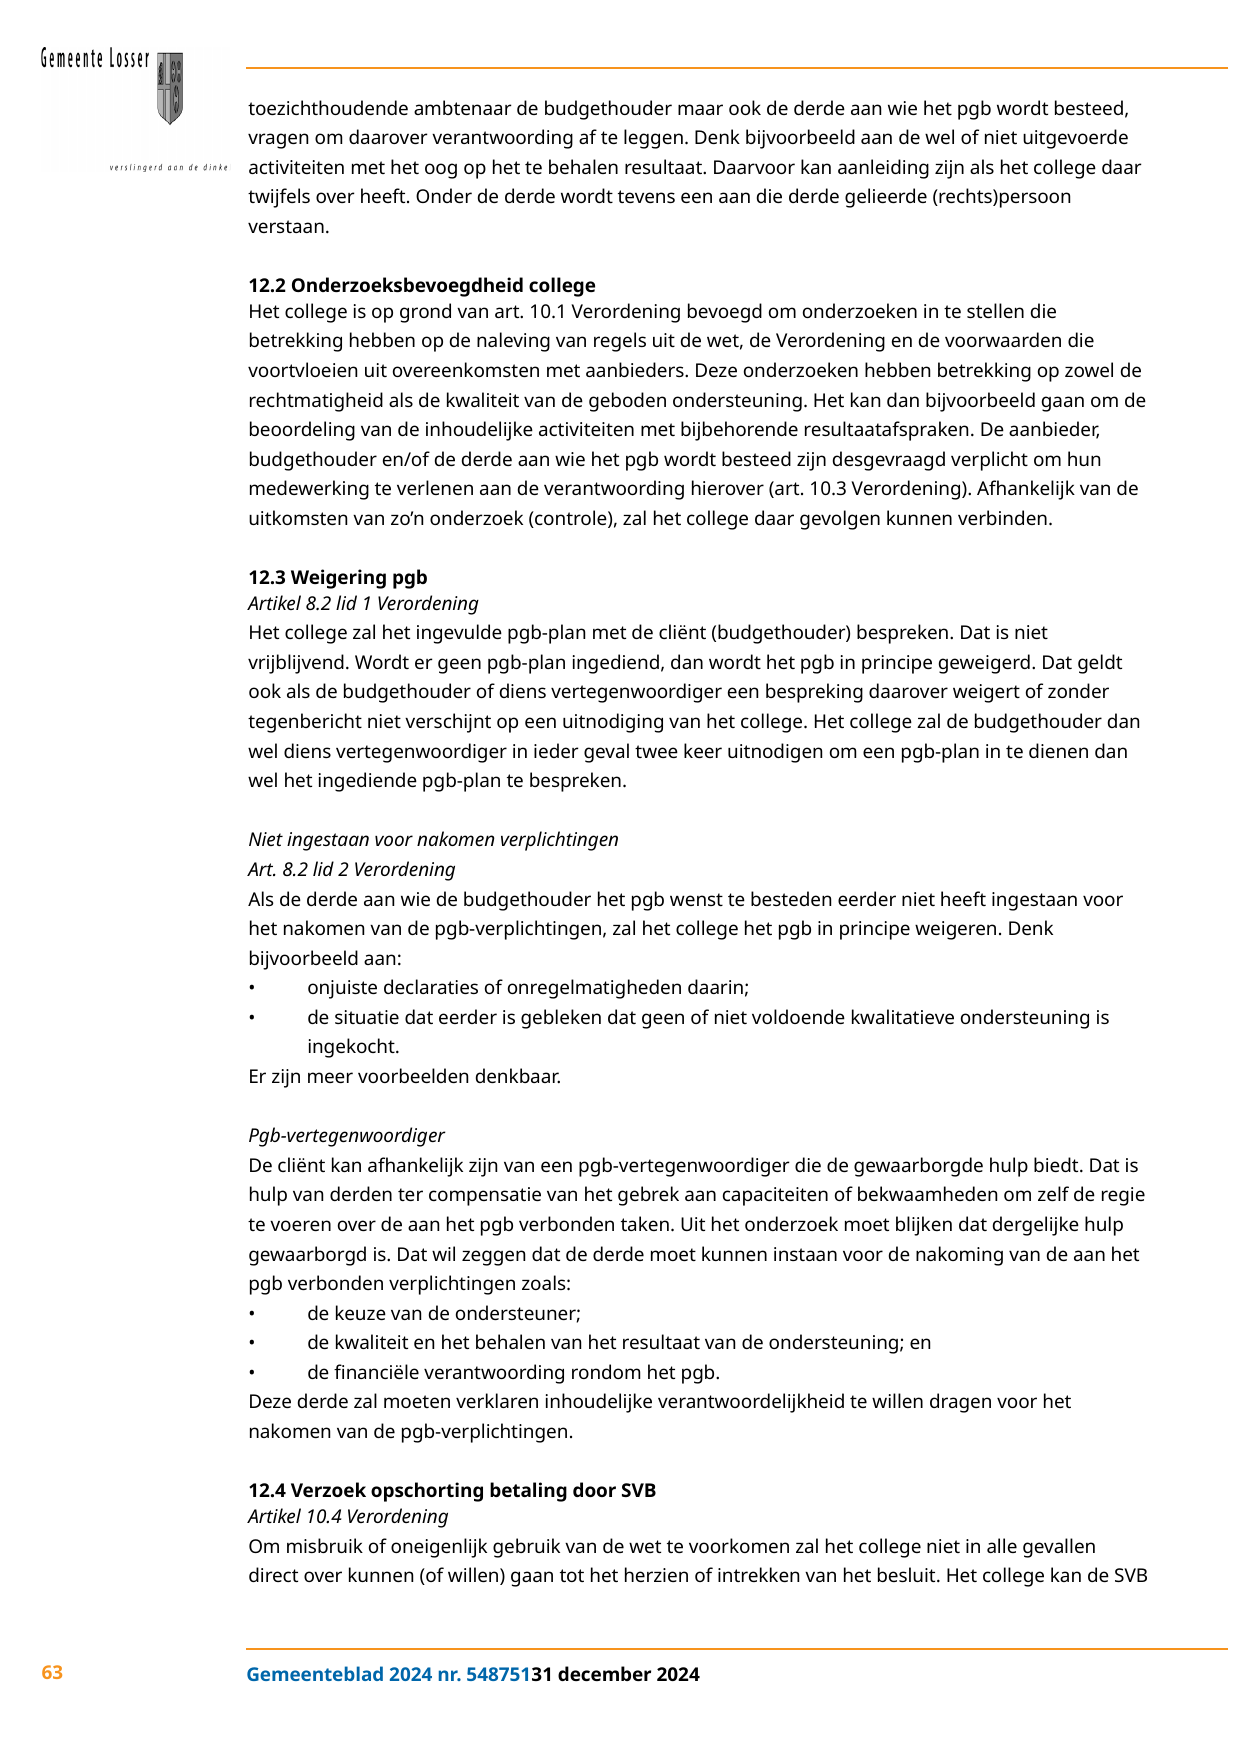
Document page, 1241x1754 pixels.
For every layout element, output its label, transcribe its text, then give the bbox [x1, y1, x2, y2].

list onjuiste declaraties of onregelmatigheden daarin; [248, 974, 1152, 1000]
list de financiële verantwoording rondom het pgb. [248, 1359, 1152, 1385]
list de kwaliteit en het behalen van het resultaat van de ondersteuning; en [248, 1329, 1152, 1355]
text De cliënt kan afhankelijk zijn van een pgb-vertegenwoordiger die de gewaarborgde hulp biedt. Dat is hulp van derden ter compensatie van het gebrek aan capaciteiten of bekwaamheden om zelf de regie te voeren over de aan het pgb verbonden taken. Uit het onderzoek moet blijken dat dergelijke hulp gewaarborgd is. Dat wil zeggen dat de derde moet kunnen instaan voor de nakoming van de aan het pgb verbonden verplichtingen zoals: [248, 1152, 1152, 1296]
text Het college is op grond van art. 10.1 Verordening bevoegd om onderzoeken in te stellen die betrekking hebben op de naleving van regels uit de wet, de Verordening en de voorwaarden die voortvloeien uit overeenkomsten met aanbieders. Deze onderzoeken hebben betrekking op zowel de rechtmatigheid als de kwaliteit van de geboden ondersteuning. Het kan dan bijvoorbeeld gaan om de beoordeling van de inhoudelijke activiteiten met bijbehorende resultaatafspraken. De aanbieder, budgethouder en/of de derde aan wie het pgb wordt besteed zijn desgevraagd verplicht om hun medewerking te verlenen aan de verantwoording hierover (art. 10.3 Verordening). Afhankelijk van de uitkomsten van zo’n onderzoek (controle), zal het college daar gevolgen kunnen verbinden. [248, 298, 1152, 531]
text 12.2 Onderzoeksbevoegdheid college [248, 272, 1152, 298]
list de situatie dat eerder is gebleken dat geen of niet voldoende kwalitatieve ondersteuning is ingekocht. [248, 1004, 1152, 1059]
text 12.4 Verzoek opschorting betaling door SVB [248, 1477, 1152, 1503]
text Om misbruik of oneigenlijk gebruik van de wet te voorkomen zal het college niet in alle gevallen direct over kunnen (of willen) gaan tot het herzien of intrekken van het besluit. Het college kan de SVB [248, 1533, 1152, 1588]
text Als de derde aan wie de budgethouder het pgb wenst te besteden eerder niet heeft ingestaan voor het nakomen van de pgb-verplichtingen, zal het college het pgb in principe weigeren. Denk bijvoorbeeld aan: [248, 886, 1152, 971]
text Het college zal het ingevulde pgb-plan met de cliënt (budgethouder) bespreken. Dat is niet vrijblijvend. Wordt er geen pgb-plan ingediend, dan wordt het pgb in principe geweigerd. Dat geldt ook als de budgethouder of diens vertegenwoordiger een bespreking daarover weigert of zonder tegenbericht niet verschijnt op een uitnodiging van het college. Het college zal de budgethouder dan wel diens vertegenwoordiger in ieder geval twee keer uitnodigen om een pgb-plan in te dienen dan wel het ingediende pgb-plan te bespreken. [248, 619, 1152, 793]
text Pgb-vertegenwoordiger [248, 1122, 1152, 1148]
text Niet ingestaan voor nakomen verplichtingen [248, 827, 1152, 852]
list de keuze van de ondersteuner; [248, 1300, 1152, 1326]
text Art. 8.2 lid 2 Verordening [248, 856, 1152, 882]
text Deze derde zal moeten verklaren inhoudelijke verantwoordelijkheid te willen dragen voor het nakomen van de pgb-verplichtingen. [248, 1389, 1152, 1444]
text toezichthoudende ambtenaar de budgethouder maar ook de derde aan wie het pgb wordt besteed, vragen om daarover verantwoording af te leggen. Denk bijvoorbeeld aan de wel of niet uitgevoerde activiteiten met het oog op het te behalen resultaat. Daarvoor kan aanleiding zijn als het college daar twijfels over heeft. Onder de derde wordt tevens een aan die derde gelieerde (rechts)persoon verstaan. [248, 95, 1152, 239]
text Artikel 10.4 Verordening [248, 1503, 1152, 1529]
picture [41, 47, 231, 172]
text Artikel 8.2 lid 1 Verordening [248, 590, 1152, 616]
text Er zijn meer voorbeelden denkbaar. [248, 1063, 1152, 1089]
text 12.3 Weigering pgb [248, 564, 1152, 590]
